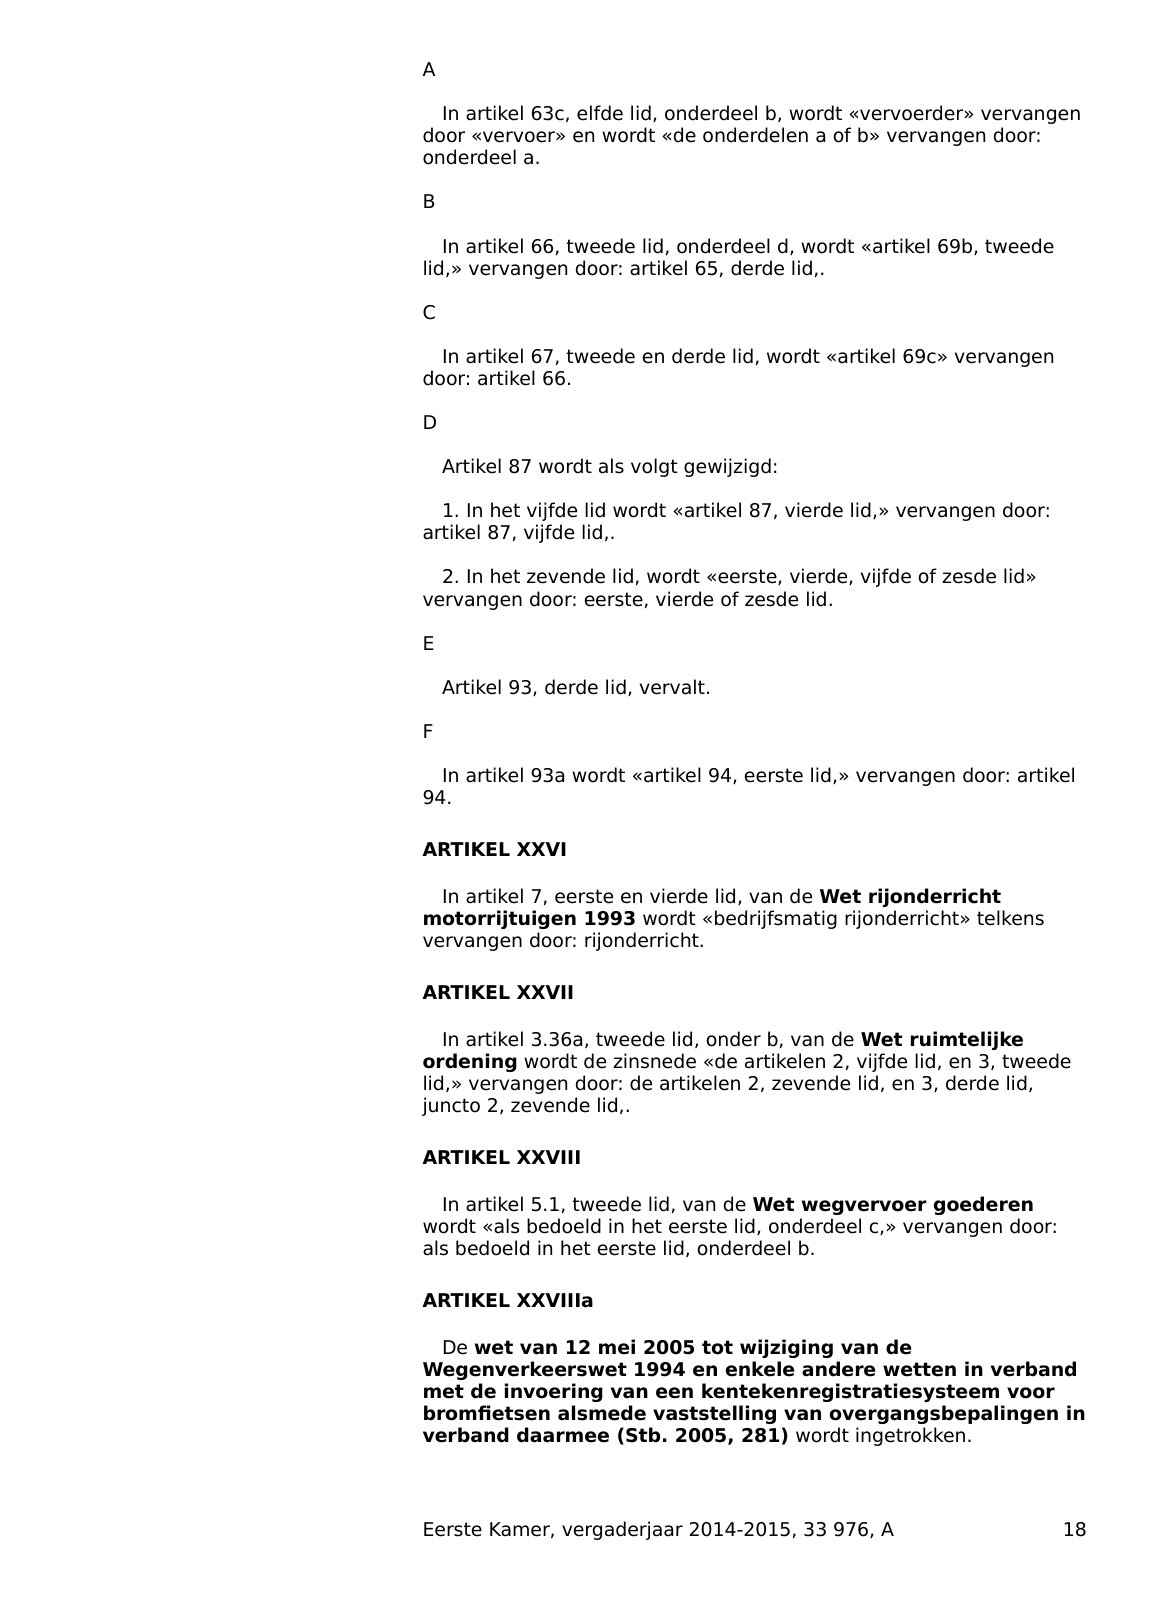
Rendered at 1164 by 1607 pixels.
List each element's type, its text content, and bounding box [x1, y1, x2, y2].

text Artikel 93, derde lid, vervalt. [422, 677, 1087, 699]
text F [422, 721, 1087, 743]
text 2. In het zevende lid, wordt «eerste, vierde, vijfde of zesde lid» vervangen door: eerste, vierde of zesde lid. [422, 566, 1087, 610]
text A [422, 59, 1087, 81]
text Artikel 87 wordt als volgt gewijzigd: [422, 456, 1087, 478]
text B [422, 191, 1087, 213]
text In artikel 5.1, tweede lid, van de Wet wegvervoer goederen wordt «als bedoeld in het eerste lid, onderdeel c,» vervangen door: als bedoeld in het eerste lid, onderdeel b. [422, 1194, 1087, 1260]
text D [422, 412, 1087, 434]
text C [422, 302, 1087, 324]
text In artikel 93a wordt «artikel 94, eerste lid,» vervangen door: artikel 94. [422, 765, 1087, 809]
text E [422, 633, 1087, 654]
text In artikel 3.36a, tweede lid, onder b, van de Wet ruimtelijke ordening wordt de zinsnede «de artikelen 2, vijfde lid, en 3, tweede lid,» vervangen door: de artikelen 2, zevende lid, en 3, derde lid, juncto 2, zevende lid,. [422, 1029, 1087, 1117]
subtitle ARTIKEL XXVII [422, 982, 1087, 1004]
text In artikel 7, eerste en vierde lid, van de Wet rijonderricht motorrijtuigen 1993 wordt «bedrijfsmatig rijonderricht» telkens vervangen door: rijonderricht. [422, 886, 1087, 952]
text In artikel 66, tweede lid, onderdeel d, wordt «artikel 69b, tweede lid,» vervangen door: artikel 65, derde lid,. [422, 236, 1087, 279]
text De wet van 12 mei 2005 tot wijziging van de Wegenverkeerswet 1994 en enkele andere wetten in verband met de invoering van een kentekenregistratiesysteem voor bromfietsen alsmede vaststelling van overgangsbepalingen in verband daarmee (Stb. 2005, 281) wordt ingetrokken. [422, 1337, 1087, 1447]
subtitle ARTIKEL XXVIIIa [422, 1290, 1087, 1312]
subtitle ARTIKEL XXVI [422, 839, 1087, 861]
text 1. In het vijfde lid wordt «artikel 87, vierde lid,» vervangen door: artikel 87, vijfde lid,. [422, 500, 1087, 544]
subtitle ARTIKEL XXVIII [422, 1147, 1087, 1169]
text In artikel 67, tweede en derde lid, wordt «artikel 69c» vervangen door: artikel 66. [422, 346, 1087, 390]
text In artikel 63c, elfde lid, onderdeel b, wordt «vervoerder» vervangen door «vervoer» en wordt «de onderdelen a of b» vervangen door: onderdeel a. [422, 103, 1087, 169]
